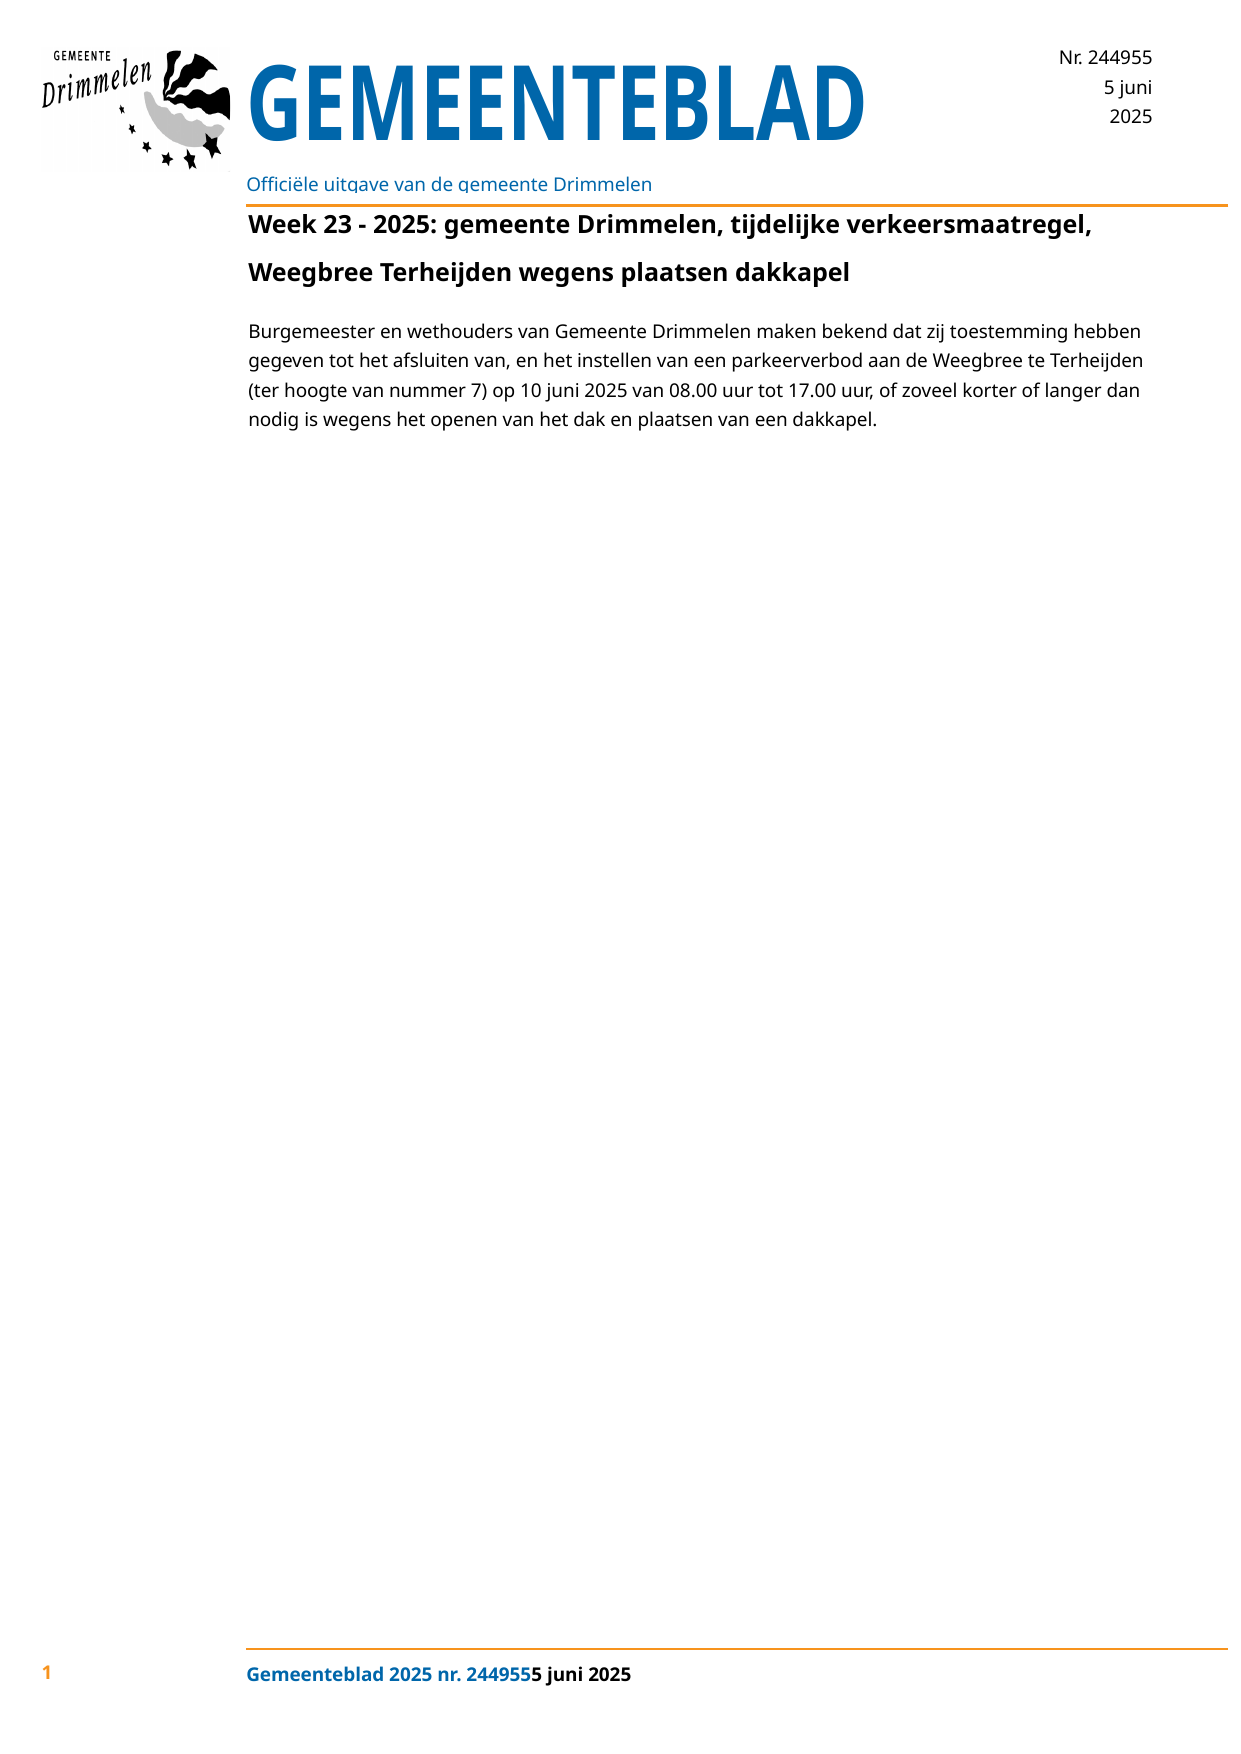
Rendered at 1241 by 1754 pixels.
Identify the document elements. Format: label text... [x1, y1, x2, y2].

text Week 23 - 2025: gemeente Drimmelen, tijdelijke verkeersmaatregel, Weegbree Terheijden wegens plaatsen dakkapel [248, 207, 1152, 288]
picture [41, 47, 231, 172]
text Burgemeester en wethouders van Gemeente Drimmelen maken bekend dat zij toestemming hebben gegeven tot het afsluiten van, en het instellen van een parkeerverbod aan de Weegbree te Terheijden (ter hoogte van nummer 7) op 10 juni 2025 van 08.00 uur tot 17.00 uur, of zoveel korter of langer dan nodig is wegens het openen van het dak en plaatsen van een dakkapel. [248, 318, 1152, 432]
